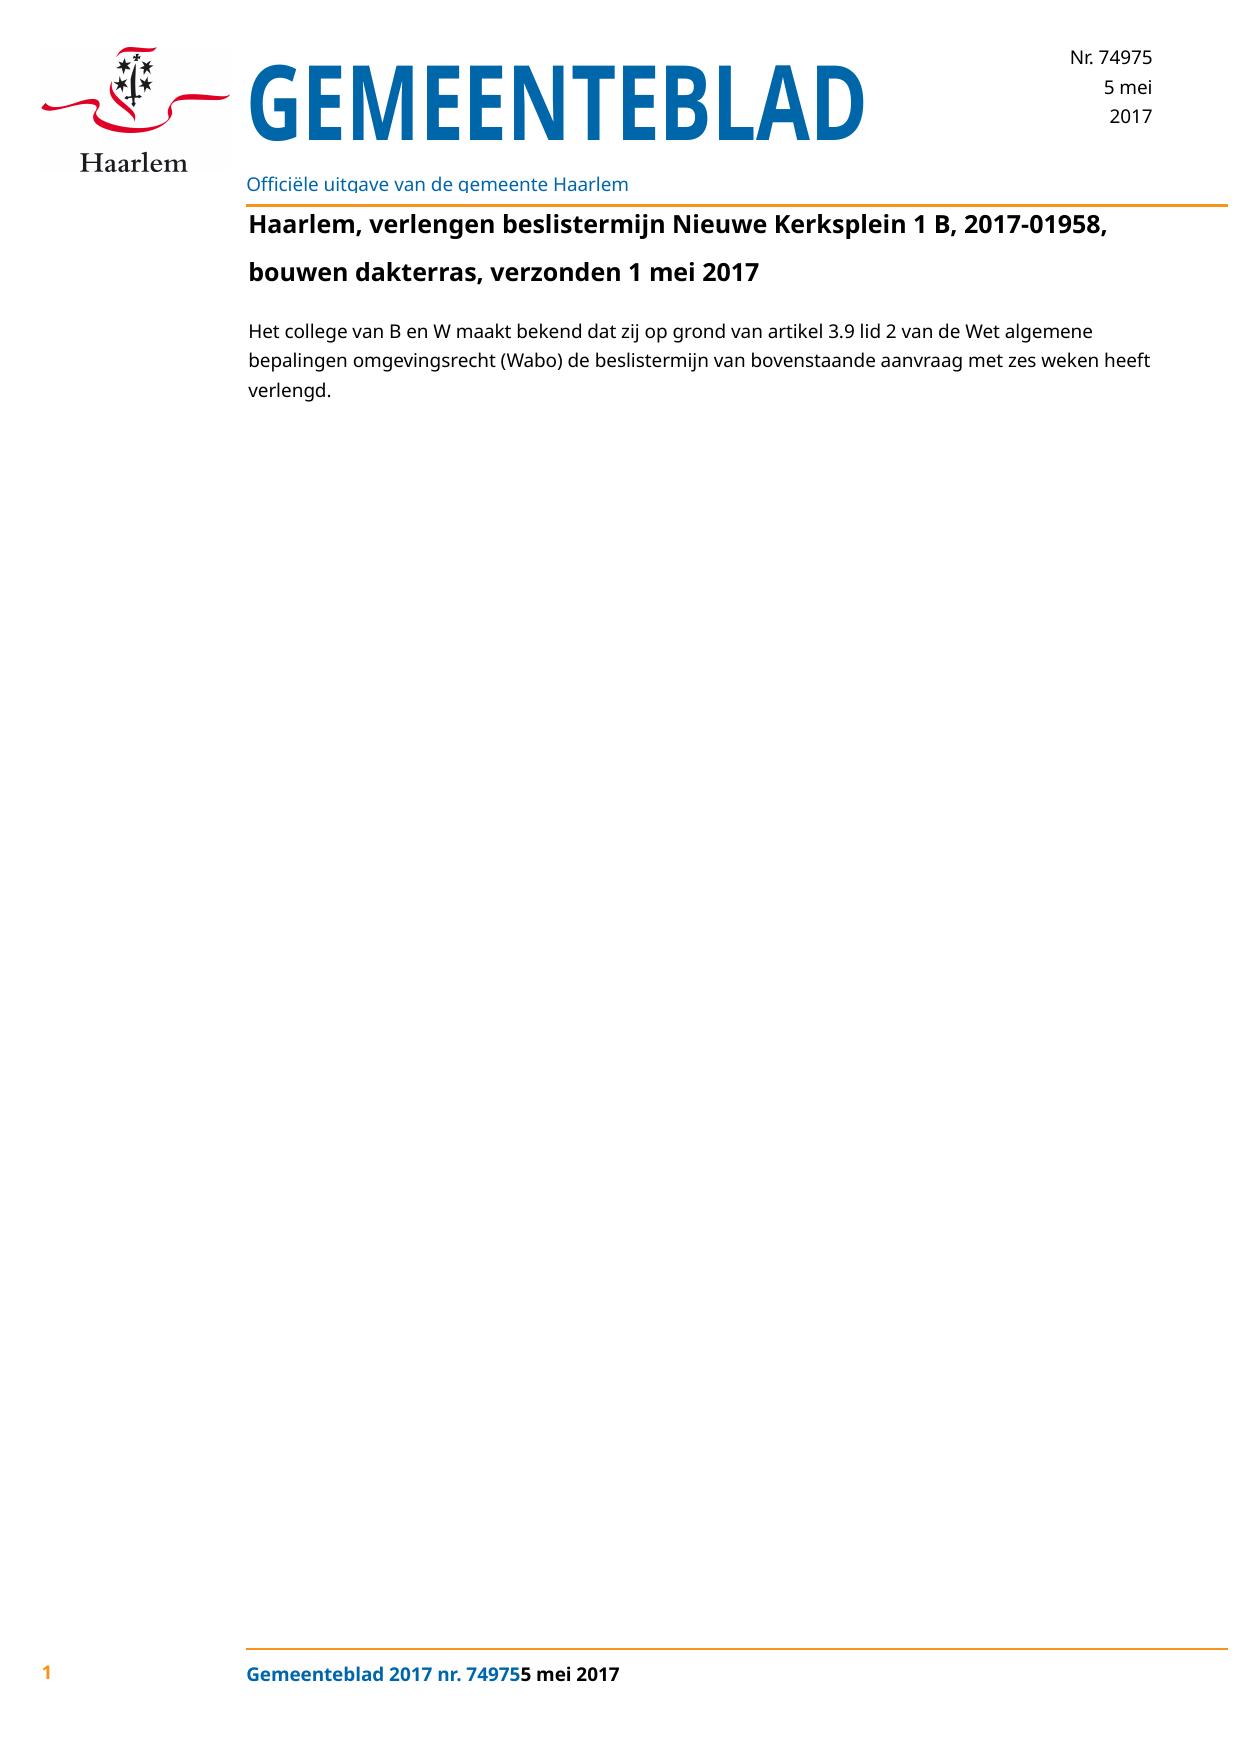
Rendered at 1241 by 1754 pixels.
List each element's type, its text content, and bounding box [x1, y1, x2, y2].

text Het college van B en W maakt bekend dat zij op grond van artikel 3.9 lid 2 van de Wet algemene bepalingen omgevingsrecht (Wabo) de beslistermijn van bovenstaande aanvraag met zes weken heeft verlengd. [248, 318, 1152, 403]
picture [41, 47, 231, 172]
text Haarlem, verlengen beslistermijn Nieuwe Kerksplein 1 B, 2017-01958, bouwen dakterras, verzonden 1 mei 2017 [248, 207, 1152, 288]
